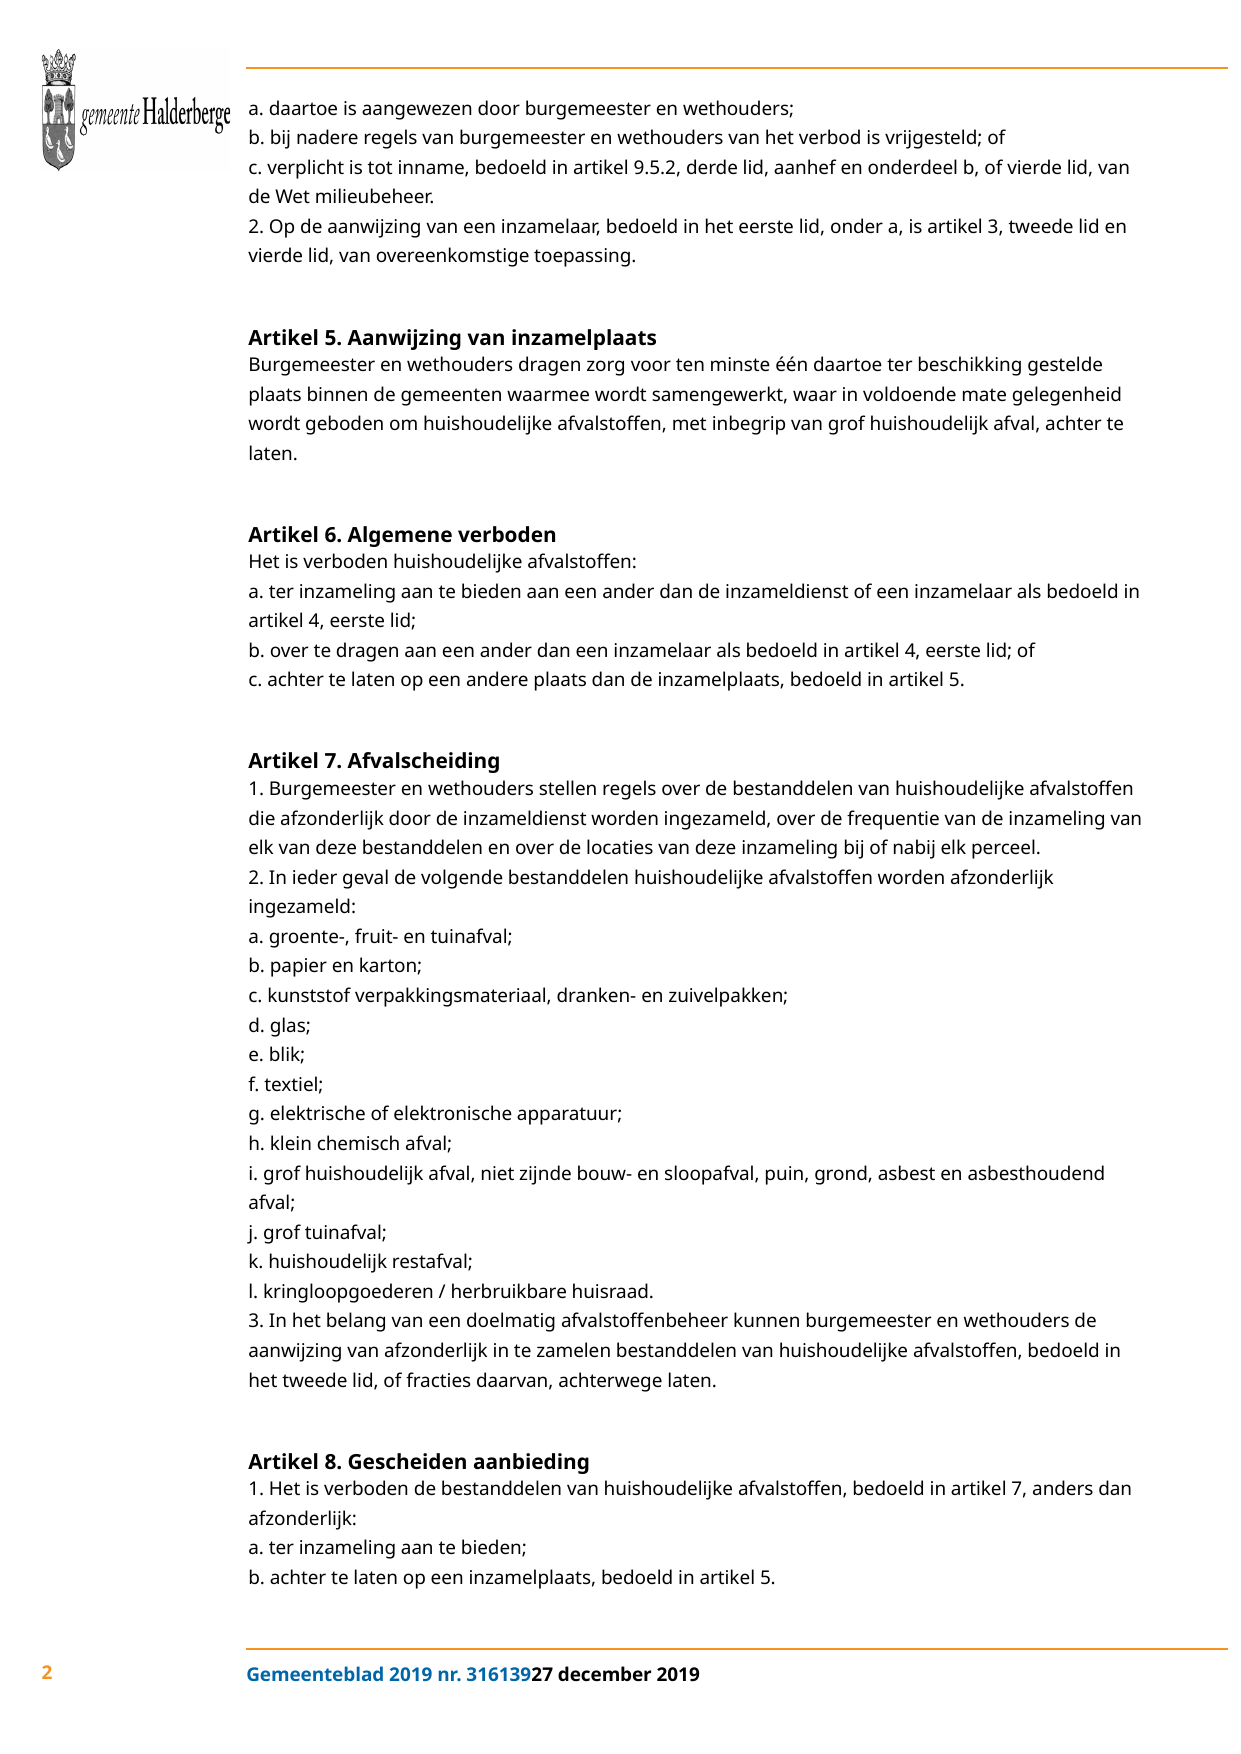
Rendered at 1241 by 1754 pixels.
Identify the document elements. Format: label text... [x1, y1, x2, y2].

text j. grof tuinafval; [248, 1219, 1152, 1244]
text l. kringloopgoederen / herbruikbare huisraad. [248, 1278, 1152, 1304]
text 3. In het belang van een doelmatig afvalstoffenbeheer kunnen burgemeester en wethouders de aanwijzing van afzonderlijk in te zamelen bestanddelen van huishoudelijke afvalstoffen, bedoeld in het tweede lid, of fracties daarvan, achterwege laten. [248, 1308, 1152, 1392]
text Artikel 8. Gescheiden aanbieding [248, 1447, 1152, 1475]
text 2. In ieder geval de volgende bestanddelen huishoudelijke afvalstoffen worden afzonderlijk ingezameld: [248, 864, 1152, 919]
text a. groente-, fruit- en tuinafval; [248, 923, 1152, 949]
text b. bij nadere regels van burgemeester en wethouders van het verbod is vrijgesteld; of [248, 124, 1152, 150]
text i. grof huishoudelijk afval, niet zijnde bouw- en sloopafval, puin, grond, asbest en asbesthoudend afval; [248, 1160, 1152, 1215]
text Het is verboden huishoudelijke afvalstoffen: [248, 548, 1152, 574]
text a. ter inzameling aan te bieden; [248, 1534, 1152, 1560]
text Burgemeester en wethouders dragen zorg voor ten minste één daartoe ter beschikking gestelde plaats binnen de gemeenten waarmee wordt samengewerkt, waar in voldoende mate gelegenheid wordt geboden om huishoudelijke afvalstoffen, met inbegrip van grof huishoudelijk afval, achter te laten. [248, 351, 1152, 466]
text b. papier en karton; [248, 953, 1152, 978]
text c. verplicht is tot inname, bedoeld in artikel 9.5.2, derde lid, aanhef en onderdeel b, of vierde lid, van de Wet milieubeheer. [248, 154, 1152, 209]
text Artikel 6. Algemene verboden [248, 520, 1152, 548]
text b. achter te laten op een inzamelplaats, bedoeld in artikel 5. [248, 1564, 1152, 1590]
text Artikel 5. Aanwijzing van inzamelplaats [248, 323, 1152, 351]
text k. huishoudelijk restafval; [248, 1248, 1152, 1274]
text g. elektrische of elektronische apparatuur; [248, 1101, 1152, 1126]
text c. kunststof verpakkingsmateriaal, dranken- en zuivelpakken; [248, 982, 1152, 1008]
text e. blik; [248, 1041, 1152, 1067]
text c. achter te laten op een andere plaats dan de inzamelplaats, bedoeld in artikel 5. [248, 667, 1152, 692]
text Artikel 7. Afvalscheiding [248, 747, 1152, 775]
text d. glas; [248, 1012, 1152, 1037]
text b. over te dragen aan een ander dan een inzamelaar als bedoeld in artikel 4, eerste lid; of [248, 637, 1152, 663]
text f. textiel; [248, 1071, 1152, 1097]
text 2. Op de aanwijzing van een inzamelaar, bedoeld in het eerste lid, onder a, is artikel 3, tweede lid en vierde lid, van overeenkomstige toepassing. [248, 213, 1152, 268]
text a. ter inzameling aan te bieden aan een ander dan de inzameldienst of een inzamelaar als bedoeld in artikel 4, eerste lid; [248, 578, 1152, 633]
text 1. Het is verboden de bestanddelen van huishoudelijke afvalstoffen, bedoeld in artikel 7, anders dan afzonderlijk: [248, 1475, 1152, 1531]
text 1. Burgemeester en wethouders stellen regels over de bestanddelen van huishoudelijke afvalstoffen die afzonderlijk door de inzameldienst worden ingezameld, over de frequentie van de inzameling van elk van deze bestanddelen en over de locaties van deze inzameling bij of nabij elk perceel. [248, 775, 1152, 860]
text h. klein chemisch afval; [248, 1130, 1152, 1156]
text a. daartoe is aangewezen door burgemeester en wethouders; [248, 95, 1152, 121]
picture [41, 47, 231, 172]
